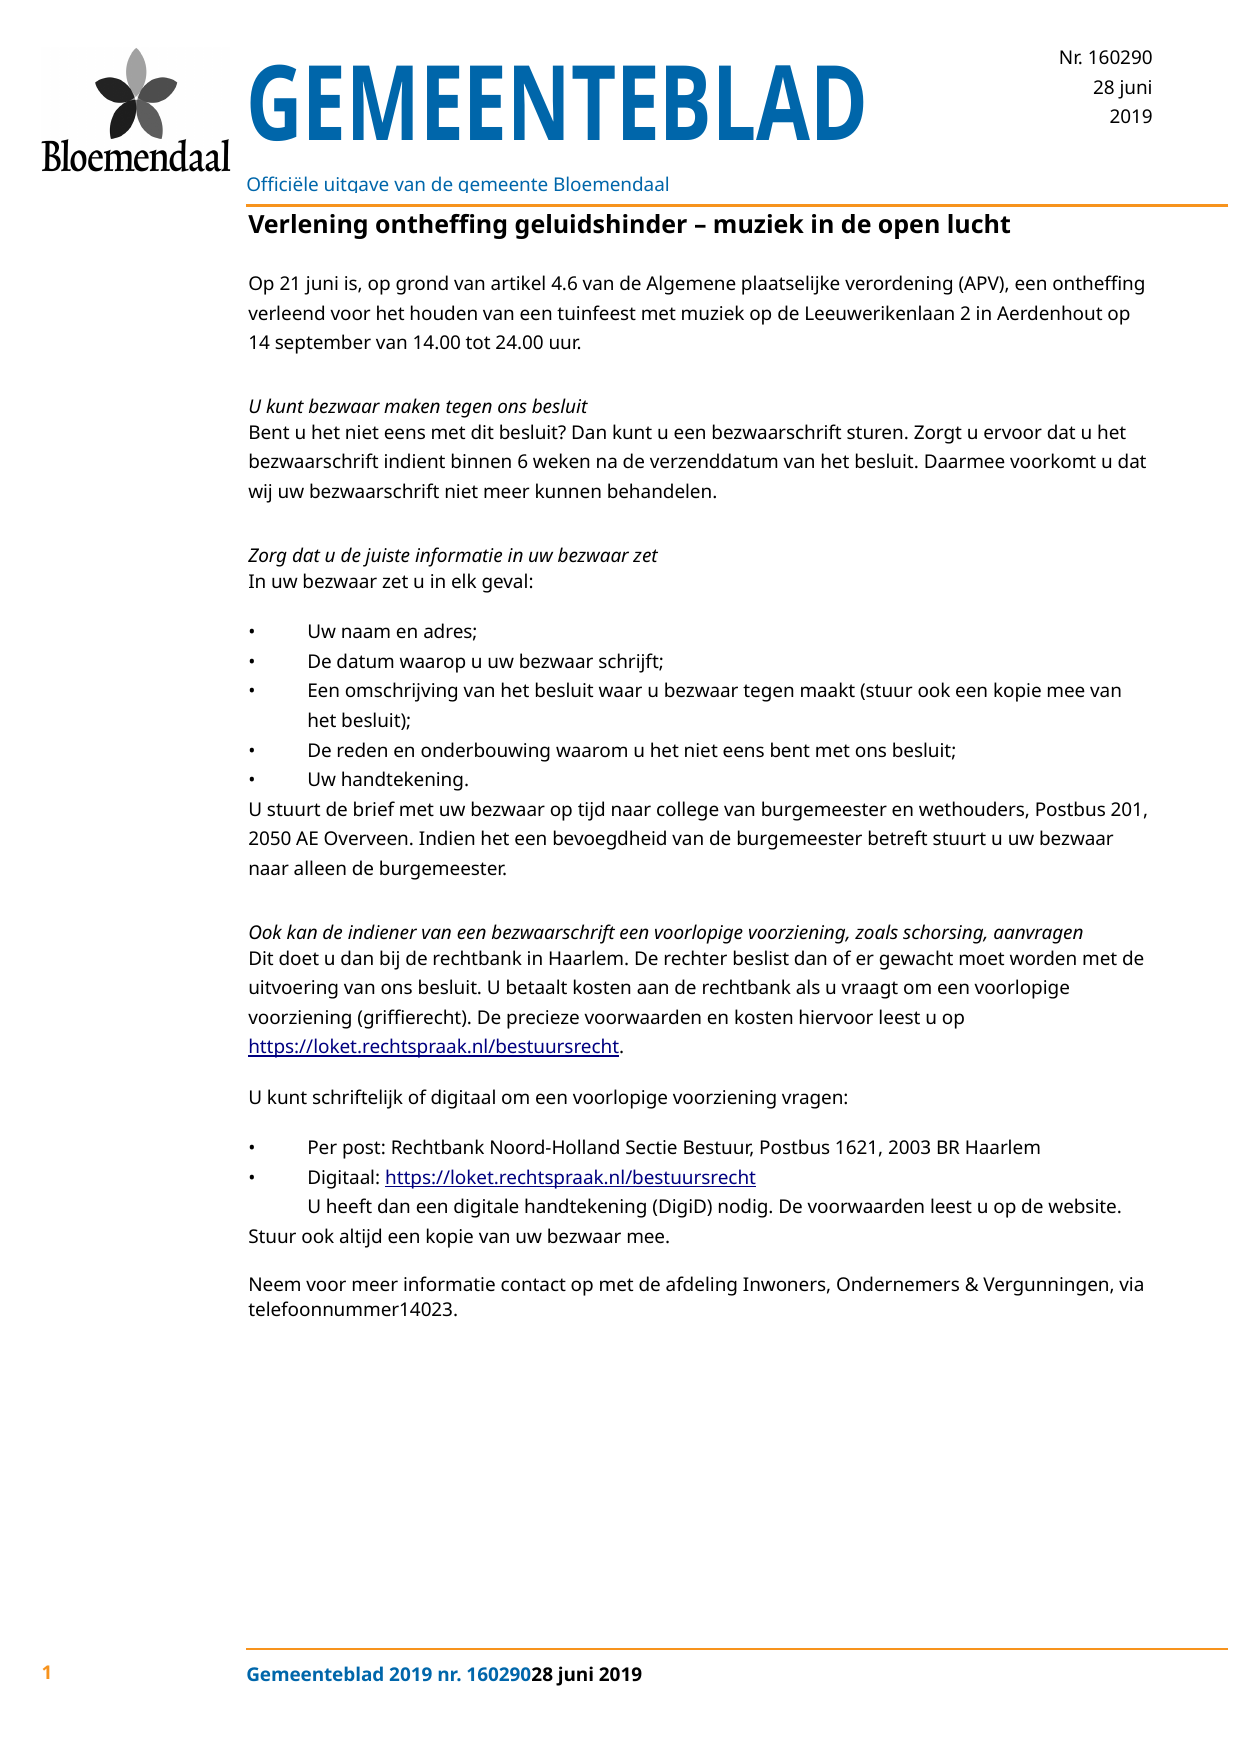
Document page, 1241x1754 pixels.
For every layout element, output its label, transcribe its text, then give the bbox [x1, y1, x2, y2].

picture [41, 47, 231, 172]
list De reden en onderbouwing waarom u het niet eens bent met ons besluit; [248, 737, 1152, 762]
text In uw bezwaar zet u in elk geval: [248, 568, 1152, 594]
text Neem voor meer informatie contact op met de afdeling Inwoners, Ondernemers & Vergunningen, via telefoonnummer14023. [248, 1271, 1152, 1322]
text Stuur ook altijd een kopie van uw bezwaar mee. [248, 1223, 1152, 1249]
text Verlening ontheffing geluidshinder – muziek in de open lucht [248, 207, 1152, 241]
list U heeft dan een digitale handtekening (DigiD) nodig. De voorwaarden leest u op de website. [248, 1193, 1152, 1219]
list Uw naam en adres; [248, 618, 1152, 644]
text Ook kan de indiener van een bezwaarschrift een voorlopige voorziening, zoals schorsing, aanvragen [248, 919, 1152, 945]
list Digitaal: https://loket.rechtspraak.nl/bestuursrecht [248, 1164, 1152, 1190]
text U kunt schriftelijk of digitaal om een voorlopige voorziening vragen: [248, 1084, 1152, 1110]
list Per post: Rechtbank Noord-Holland Sectie Bestuur, Postbus 1621, 2003 BR Haarlem [248, 1134, 1152, 1160]
text Zorg dat u de juiste informatie in uw bezwaar zet [248, 542, 1152, 568]
text U kunt bezwaar maken tegen ons besluit [248, 393, 1152, 419]
text Bent u het niet eens met dit besluit? Dan kunt u een bezwaarschrift sturen. Zorgt u ervoor dat u het bezwaarschrift indient binnen 6 weken na de verzenddatum van het besluit. Daarmee voorkomt u dat wij uw bezwaarschrift niet meer kunnen behandelen. [248, 419, 1152, 504]
list De datum waarop u uw bezwaar schrijft; [248, 648, 1152, 674]
list Een omschrijving van het besluit waar u bezwaar tegen maakt (stuur ook een kopie mee van het besluit); [248, 678, 1152, 733]
text U stuurt de brief met uw bezwaar op tijd naar college van burgemeester en wethouders, Postbus 201, 2050 AE Overveen. Indien het een bevoegdheid van de burgemeester betreft stuurt u uw bezwaar naar alleen de burgemeester. [248, 796, 1152, 881]
list Uw handtekening. [248, 766, 1152, 792]
text Dit doet u dan bij de rechtbank in Haarlem. De rechter beslist dan of er gewacht moet worden met de uitvoering van ons besluit. U betaalt kosten aan de rechtbank als u vraagt om een voorlopige voorziening (griffierecht). De precieze voorwaarden en kosten hiervoor leest u op https://loket.rechtspraak.nl/bestuursrecht. [248, 945, 1152, 1059]
text Op 21 juni is, op grond van artikel 4.6 van de Algemene plaatselijke verordening (APV), een ontheffing verleend voor het houden van een tuinfeest met muziek op de Leeuwerikenlaan 2 in Aerdenhout op 14 september van 14.00 tot 24.00 uur. [248, 270, 1152, 355]
